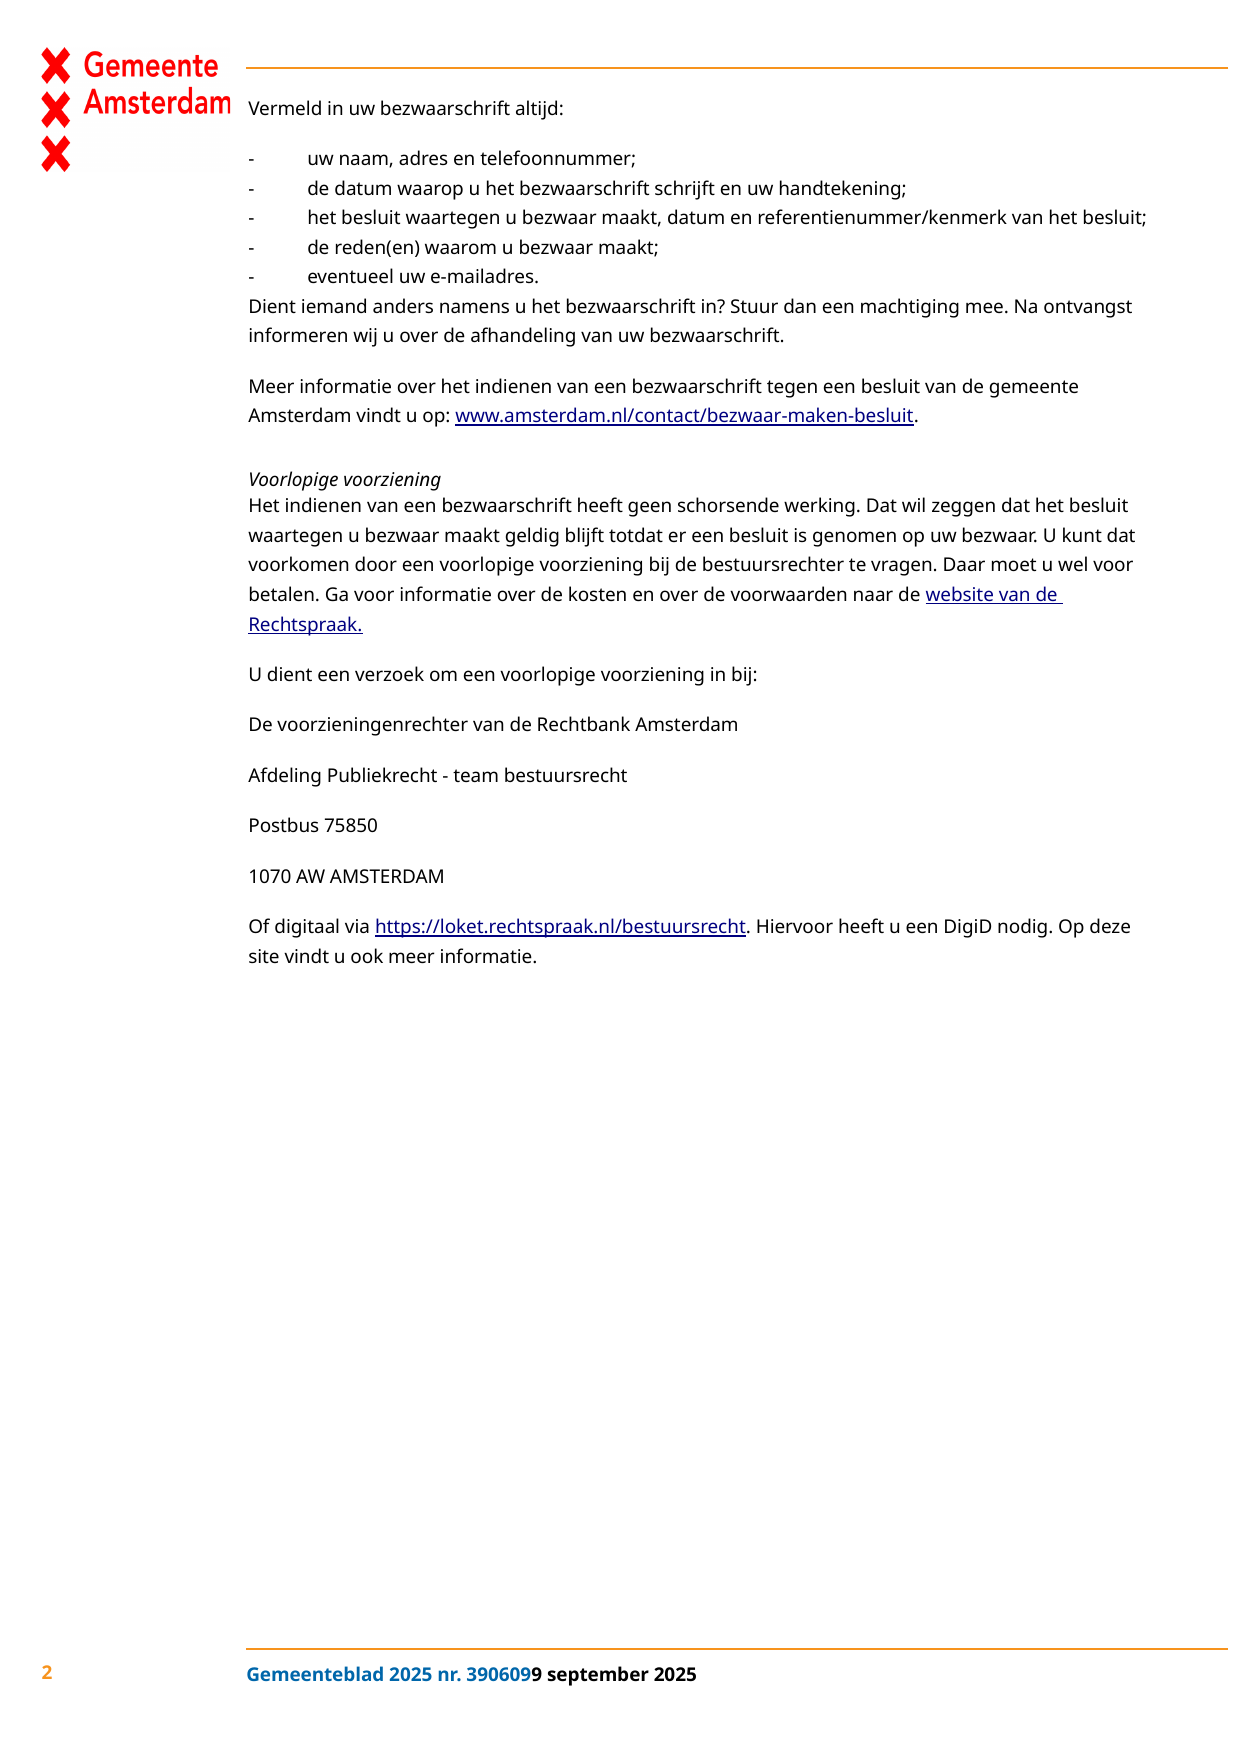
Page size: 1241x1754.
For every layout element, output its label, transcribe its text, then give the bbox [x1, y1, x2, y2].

text Dient iemand anders namens u het bezwaarschrift in? Stuur dan een machtiging mee. Na ontvangst informeren wij u over de afhandeling van uw bezwaarschrift. [248, 293, 1152, 348]
text 1070 AW AMSTERDAM [248, 863, 1152, 888]
text Of digitaal via https://loket.rechtspraak.nl/bestuursrecht. Hiervoor heeft u een DigiD nodig. Op deze site vindt u ook meer informatie. [248, 913, 1152, 968]
list uw naam, adres en telefoonnummer; [248, 145, 1152, 171]
list de datum waarop u het bezwaarschrift schrijft en uw handtekening; [248, 175, 1152, 201]
text U dient een verzoek om een voorlopige voorziening in bij: [248, 661, 1152, 687]
text Het indienen van een bezwaarschrift heeft geen schorsende werking. Dat wil zeggen dat het besluit waartegen u bezwaar maakt geldig blijft totdat er een besluit is genomen op uw bezwaar. U kunt dat voorkomen door een voorlopige voorziening bij de bestuursrechter te vragen. Daar moet u wel voor betalen. Ga voor informatie over de kosten en over de voorwaarden naar de website van de Rechtspraak. [248, 492, 1152, 636]
text Afdeling Publiekrecht - team bestuursrecht [248, 762, 1152, 788]
list het besluit waartegen u bezwaar maakt, datum en referentienummer/kenmerk van het besluit; [248, 204, 1152, 230]
picture [41, 47, 231, 172]
text Postbus 75850 [248, 812, 1152, 838]
list de reden(en) waarom u bezwaar maakt; [248, 234, 1152, 260]
text Voorlopige voorziening [248, 467, 1152, 492]
text Vermeld in uw bezwaarschrift altijd: [248, 95, 1152, 121]
text Meer informatie over het indienen van een bezwaarschrift tegen een besluit van de gemeente Amsterdam vindt u op: www.amsterdam.nl/contact/bezwaar-maken-besluit. [248, 373, 1152, 428]
list eventueel uw e-mailadres. [248, 263, 1152, 289]
text De voorzieningenrechter van de Rechtbank Amsterdam [248, 712, 1152, 737]
